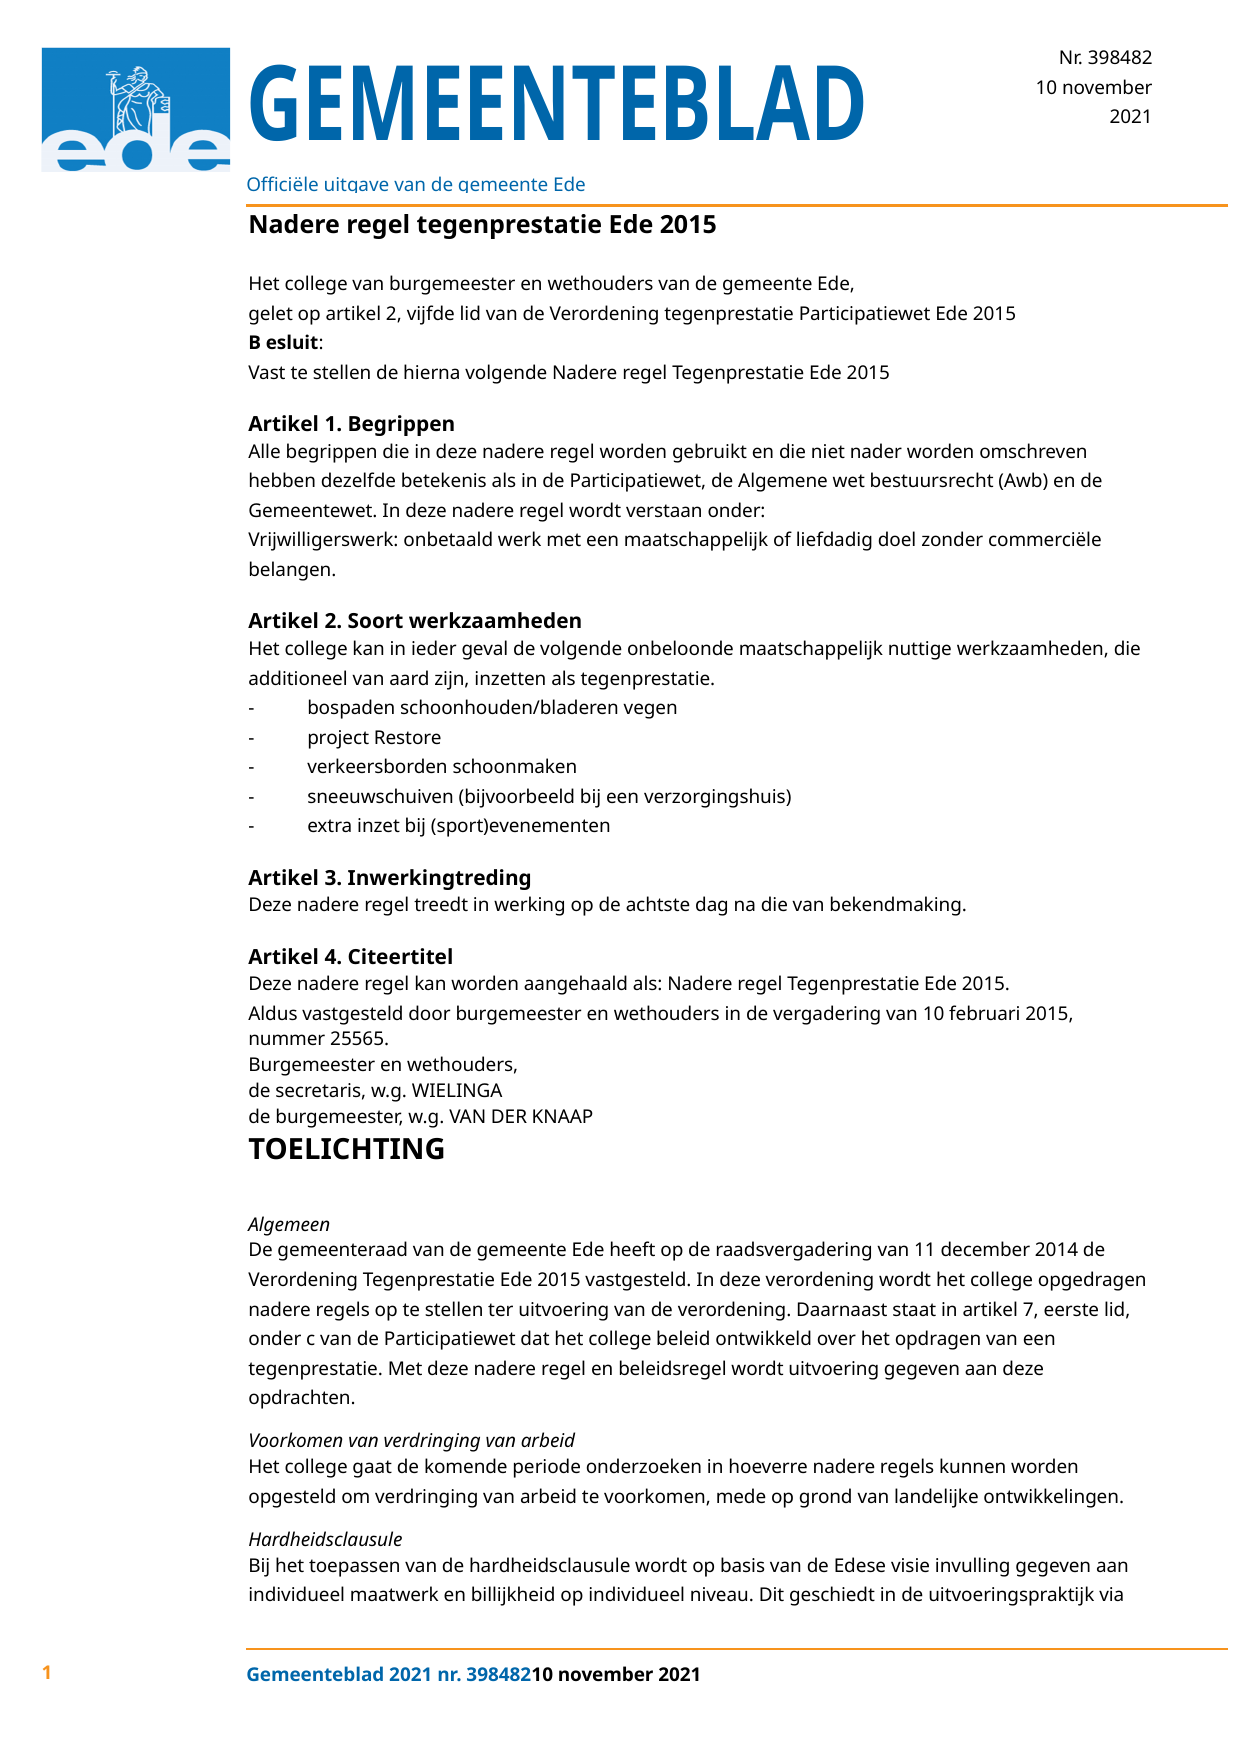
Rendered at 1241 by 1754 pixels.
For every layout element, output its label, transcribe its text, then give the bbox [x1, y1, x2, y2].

text Vast te stellen de hierna volgende Nadere regel Tegenprestatie Ede 2015 [248, 359, 1152, 385]
list bospaden schoonhouden/bladeren vegen [248, 694, 1152, 720]
list project Restore [248, 724, 1152, 749]
text Algemeen [248, 1211, 1152, 1237]
text Burgemeester en wethouders, [248, 1051, 1152, 1077]
list extra inzet bij (sport)evenementen [248, 813, 1152, 838]
text B esluit: [248, 329, 1152, 355]
text Het college kan in ieder geval de volgende onbeloonde maatschappelijk nuttige werkzaamheden, die additioneel van aard zijn, inzetten als tegenprestatie. [248, 635, 1152, 690]
text Nadere regel tegenprestatie Ede 2015 [248, 207, 1152, 241]
text de secretaris, w.g. WIELINGA [248, 1077, 1152, 1103]
text Bij het toepassen van de hardheidsclausule wordt op basis van de Edese visie invulling gegeven aan individueel maatwerk en billijkheid op individueel niveau. Dit geschiedt in de uitvoeringspraktijk via [248, 1552, 1152, 1607]
text Artikel 4. Citeertitel [248, 942, 1152, 970]
list verkeersborden schoonmaken [248, 753, 1152, 779]
text Artikel 1. Begrippen [248, 409, 1152, 438]
text Deze nadere regel kan worden aangehaald als: Nadere regel Tegenprestatie Ede 2015. [248, 970, 1152, 996]
text Vrijwilligerswerk: onbetaald werk met een maatschappelijk of liefdadig doel zonder commerciële belangen. [248, 527, 1152, 582]
text Het college van burgemeester en wethouders van de gemeente Ede, [248, 270, 1152, 296]
text Het college gaat de komende periode onderzoeken in hoeverre nadere regels kunnen worden opgesteld om verdringing van arbeid te voorkomen, mede op grond van landelijke ontwikkelingen. [248, 1453, 1152, 1509]
text Alle begrippen die in deze nadere regel worden gebruikt en die niet nader worden omschreven hebben dezelfde betekenis als in de Participatiewet, de Algemene wet bestuursrecht (Awb) en de Gemeentewet. In deze nadere regel wordt verstaan onder: [248, 438, 1152, 523]
text Artikel 3. Inwerkingtreding [248, 863, 1152, 891]
text Aldus vastgesteld door burgemeester en wethouders in de vergadering van 10 februari 2015, nummer 25565. [248, 1000, 1152, 1051]
text Deze nadere regel treedt in werking op de achtste dag na die van bekendmaking. [248, 891, 1152, 917]
text Artikel 2. Soort werkzaamheden [248, 607, 1152, 635]
text De gemeenteraad van de gemeente Ede heeft op de raadsvergadering van 11 december 2014 de Verordening Tegenprestatie Ede 2015 vastgesteld. In deze verordening wordt het college opgedragen nadere regels op te stellen ter uitvoering van de verordening. Daarnaast staat in artikel 7, eerste lid, onder c van de Participatiewet dat het college beleid ontwikkeld over het opdragen van een tegenprestatie. Met deze nadere regel en beleidsregel wordt uitvoering gegeven aan deze opdrachten. [248, 1237, 1152, 1410]
text gelet op artikel 2, vijfde lid van de Verordening tegenprestatie Participatiewet Ede 2015 [248, 300, 1152, 326]
picture [41, 47, 231, 172]
text Hardheidsclausule [248, 1526, 1152, 1552]
text TOELICHTING [248, 1128, 1152, 1168]
text Voorkomen van verdringing van arbeid [248, 1428, 1152, 1453]
list sneeuwschuiven (bijvoorbeeld bij een verzorgingshuis) [248, 783, 1152, 809]
text de burgemeester, w.g. VAN DER KNAAP [248, 1103, 1152, 1128]
